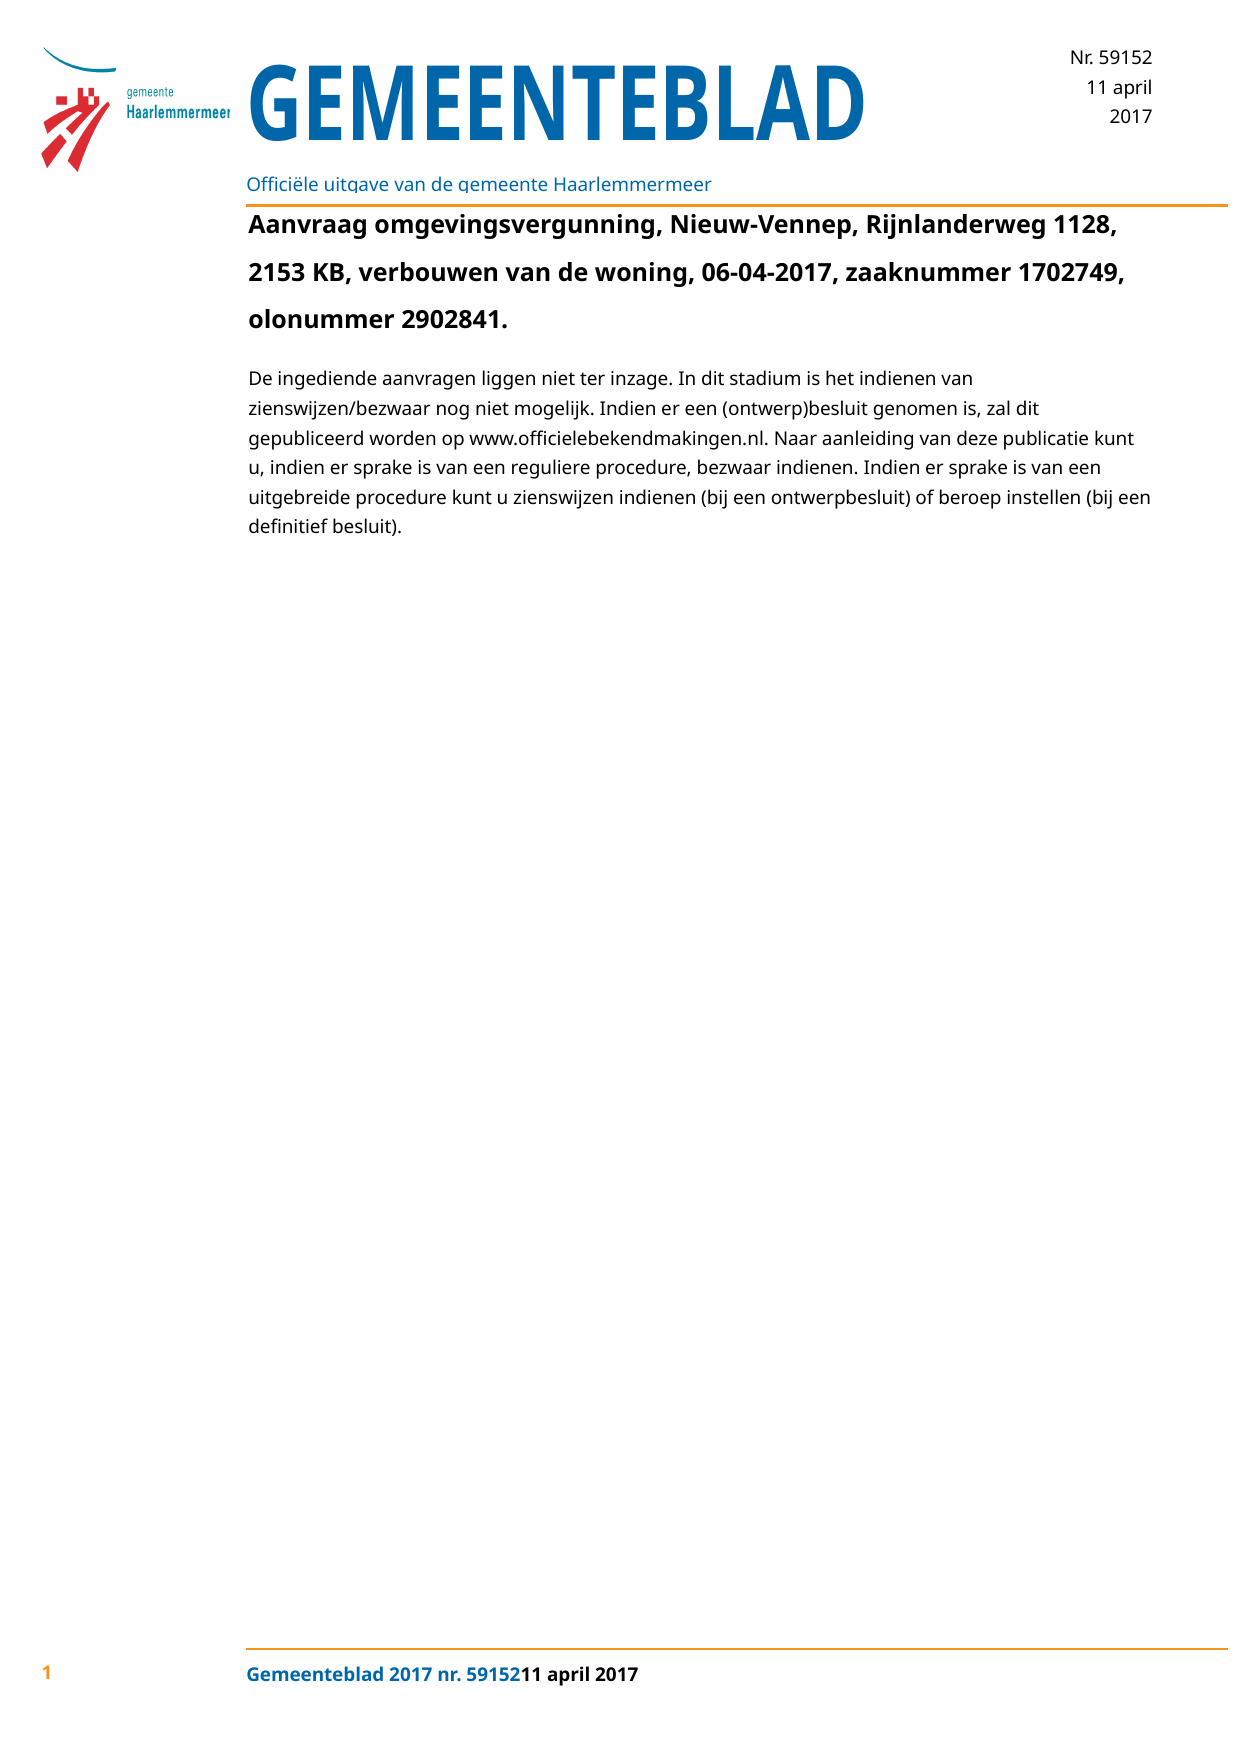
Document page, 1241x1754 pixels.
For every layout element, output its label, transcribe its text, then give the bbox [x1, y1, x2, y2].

text Aanvraag omgevingsvergunning, Nieuw-Vennep, Rijnlanderweg 1128, 2153 KB, verbouwen van de woning, 06-04-2017, zaaknummer 1702749, olonummer 2902841. [248, 207, 1152, 336]
text De ingediende aanvragen liggen niet ter inzage. In dit stadium is het indienen van zienswijzen/bezwaar nog niet mogelijk. Indien er een (ontwerp)besluit genomen is, zal dit gepubliceerd worden op www.officielebekendmakingen.nl. Naar aanleiding van deze publicatie kunt u, indien er sprake is van een reguliere procedure, bezwaar indienen. Indien er sprake is van een uitgebreide procedure kunt u zienswijzen indienen (bij een ontwerpbesluit) of beroep instellen (bij een definitief besluit). [248, 366, 1152, 539]
picture [41, 47, 231, 172]
